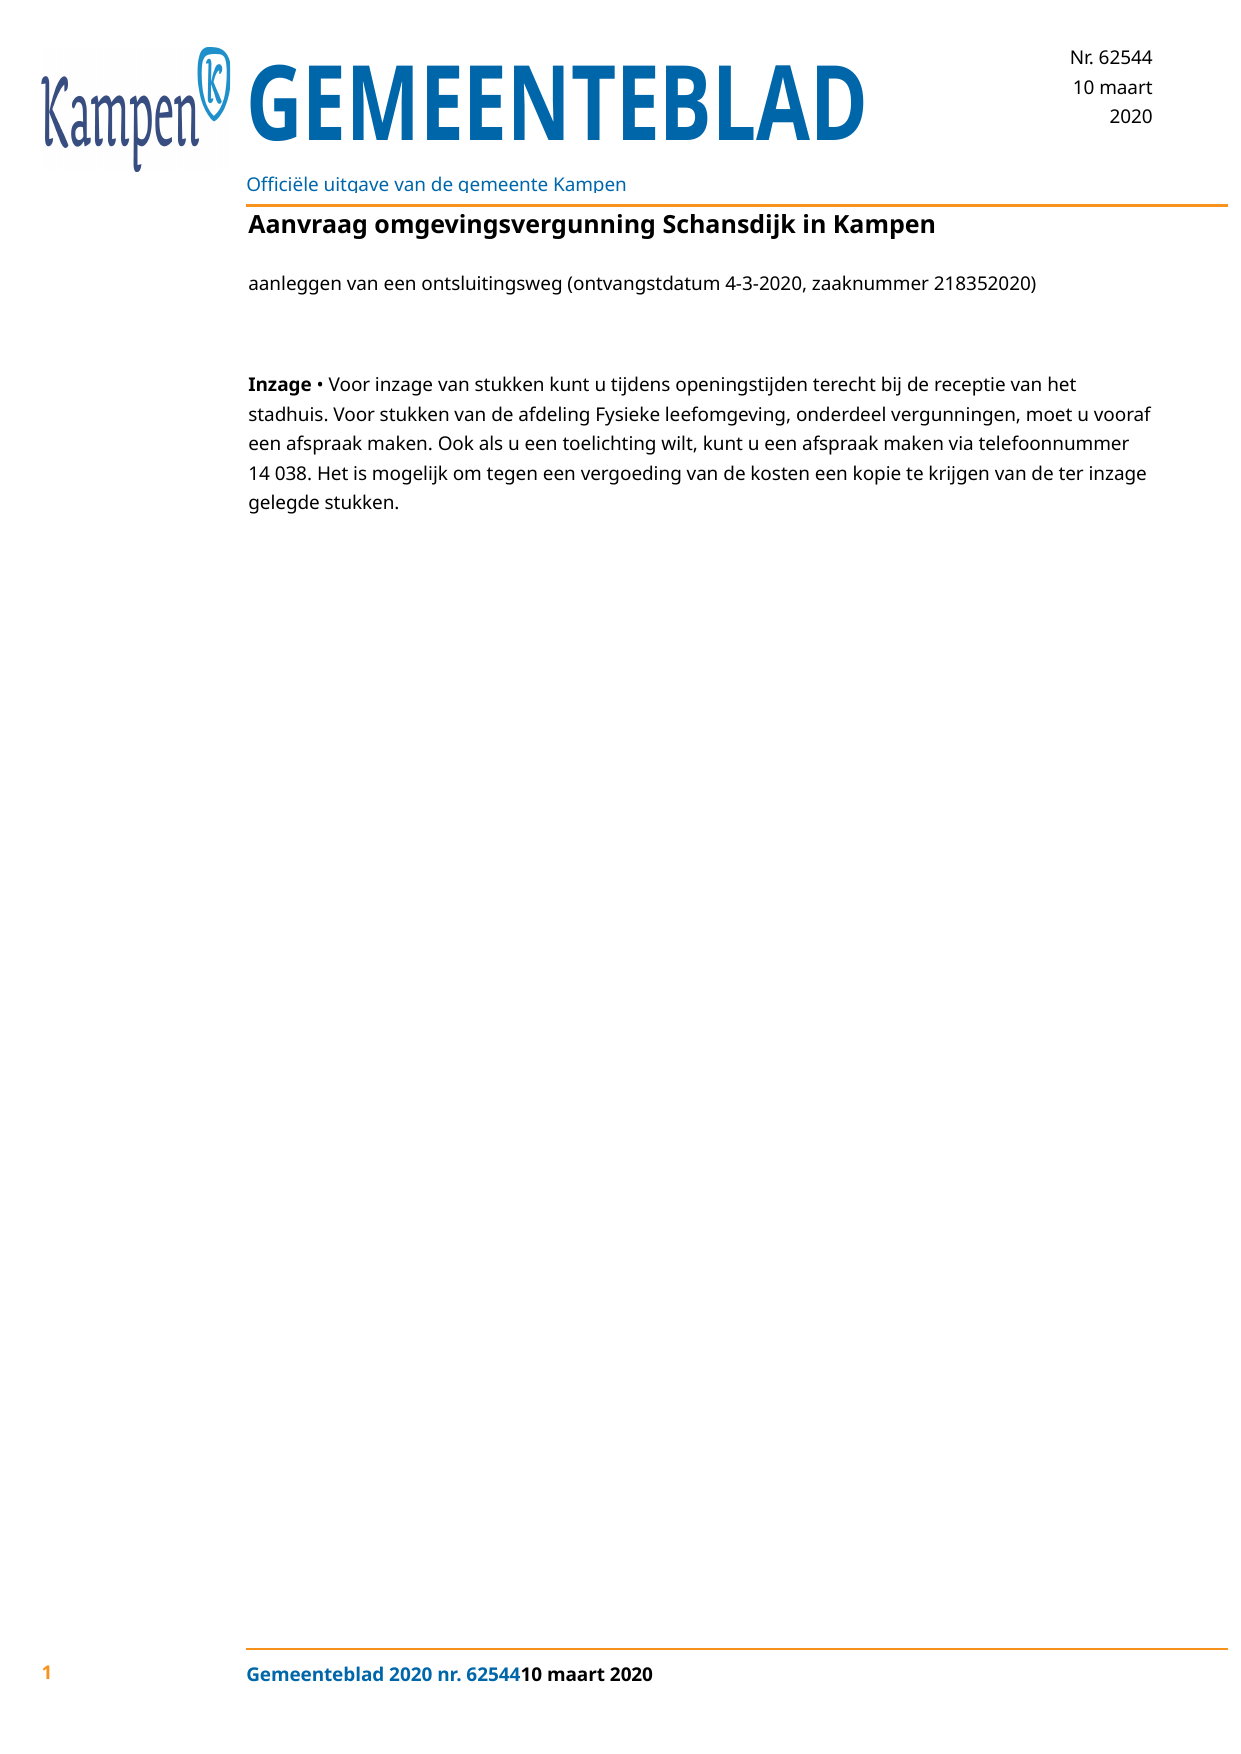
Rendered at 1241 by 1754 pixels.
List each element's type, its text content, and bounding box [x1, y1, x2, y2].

text aanleggen van een ontsluitingsweg (ontvangstdatum 4-3-2020, zaaknummer 218352020) [248, 270, 1152, 296]
picture [41, 47, 231, 172]
text Aanvraag omgevingsvergunning Schansdijk in Kampen [248, 207, 1152, 241]
text Inzage • Voor inzage van stukken kunt u tijdens openingstijden terecht bij de receptie van het stadhuis. Voor stukken van de afdeling Fysieke leefomgeving, onderdeel vergunningen, moet u vooraf een afspraak maken. Ook als u een toelichting wilt, kunt u een afspraak maken via telefoonnummer 14 038. Het is mogelijk om tegen een vergoeding van de kosten een kopie te krijgen van de ter inzage gelegde stukken. [248, 371, 1152, 515]
